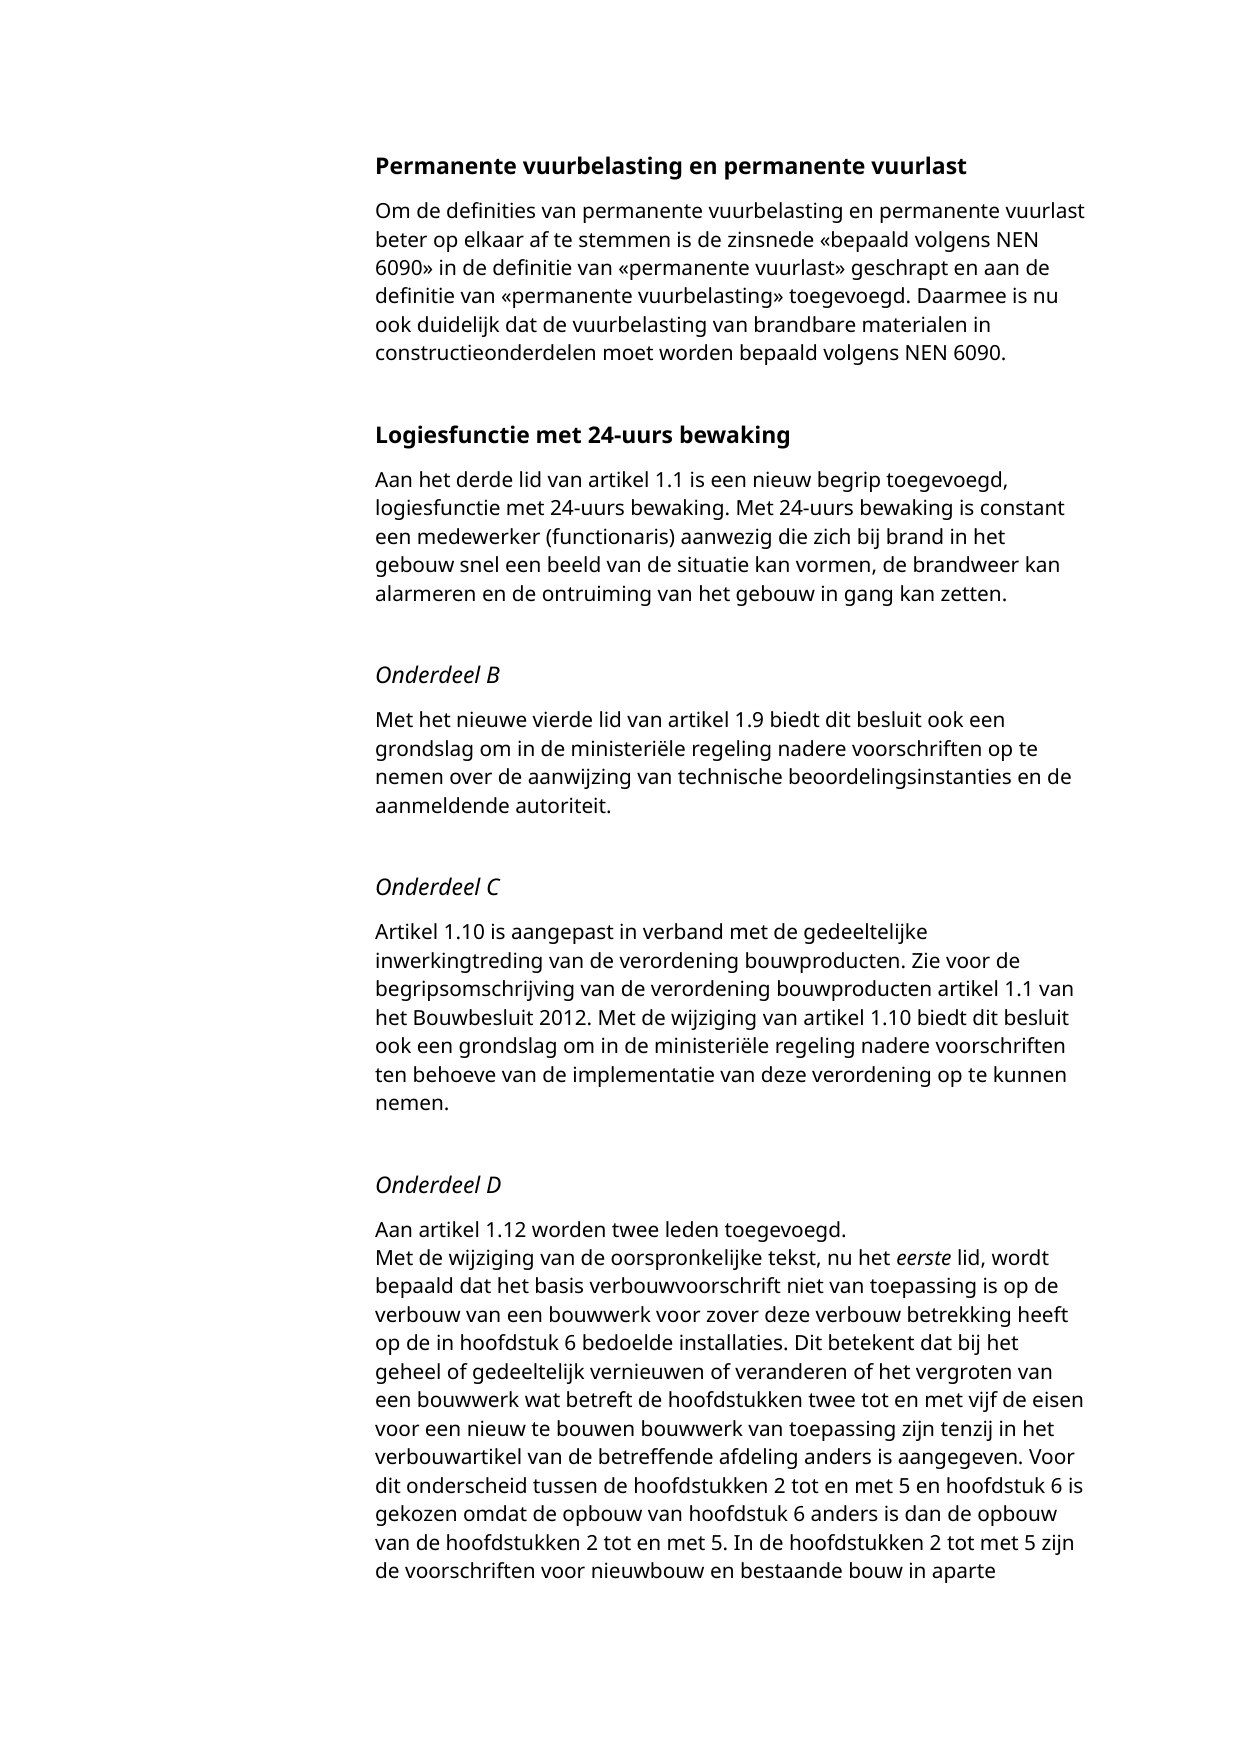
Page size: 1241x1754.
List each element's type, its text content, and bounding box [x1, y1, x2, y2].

subtitle Permanente vuurbelasting en permanente vuurlast [375, 150, 1090, 181]
subtitle Onderdeel C [375, 871, 1090, 902]
text Aan artikel 1.12 worden twee leden toegevoegd. [375, 1215, 1090, 1243]
text Met de wijziging van de oorspronkelijke tekst, nu het eerste lid, wordt bepaald dat het basis verbouwvoorschrift niet van toepassing is op de verbouw van een bouwwerk voor zover deze verbouw betrekking heeft op de in hoofdstuk 6 bedoelde installaties. Dit betekent dat bij het geheel of gedeeltelijk vernieuwen of veranderen of het vergroten van een bouwwerk wat betreft de hoofdstukken twee tot en met vijf de eisen voor een nieuw te bouwen bouwwerk van toepassing zijn tenzij in het verbouwartikel van de betreffende afdeling anders is aangegeven. Voor dit onderscheid tussen de hoofdstukken 2 tot en met 5 en hoofdstuk 6 is gekozen omdat de opbouw van hoofdstuk 6 anders is dan de opbouw van de hoofdstukken 2 tot en met 5. In de hoofdstukken 2 tot met 5 zijn de voorschriften voor nieuwbouw en bestaande bouw in aparte [375, 1243, 1090, 1584]
subtitle Onderdeel B [375, 659, 1090, 691]
text Om de definities van permanente vuurbelasting en permanente vuurlast beter op elkaar af te stemmen is de zinsnede «bepaald volgens NEN 6090» in de definitie van «permanente vuurlast» geschrapt en aan de definitie van «permanente vuurbelasting» toegevoegd. Daarmee is nu ook duidelijk dat de vuurbelasting van brandbare materialen in constructieonderdelen moet worden bepaald volgens NEN 6090. [375, 196, 1090, 367]
text Aan het derde lid van artikel 1.1 is een nieuw begrip toegevoegd, logiesfunctie met 24-uurs bewaking. Met 24-uurs bewaking is constant een medewerker (functionaris) aanwezig die zich bij brand in het gebouw snel een beeld van de situatie kan vormen, de brandweer kan alarmeren en de ontruiming van het gebouw in gang kan zetten. [375, 465, 1090, 607]
text Artikel 1.10 is aangepast in verband met de gedeeltelijke inwerkingtreding van de verordening bouwproducten. Zie voor de begripsomschrijving van de verordening bouwproducten artikel 1.1 van het Bouwbesluit 2012. Met de wijziging van artikel 1.10 biedt dit besluit ook een grondslag om in de ministeriële regeling nadere voorschriften ten behoeve van de implementatie van deze verordening op te kunnen nemen. [375, 917, 1090, 1117]
text Met het nieuwe vierde lid van artikel 1.9 biedt dit besluit ook een grondslag om in de ministeriële regeling nadere voorschriften op te nemen over de aanwijzing van technische beoordelingsinstanties en de aanmeldende autoriteit. [375, 706, 1090, 819]
subtitle Onderdeel D [375, 1168, 1090, 1200]
subtitle Logiesfunctie met 24-uurs bewaking [375, 419, 1090, 450]
